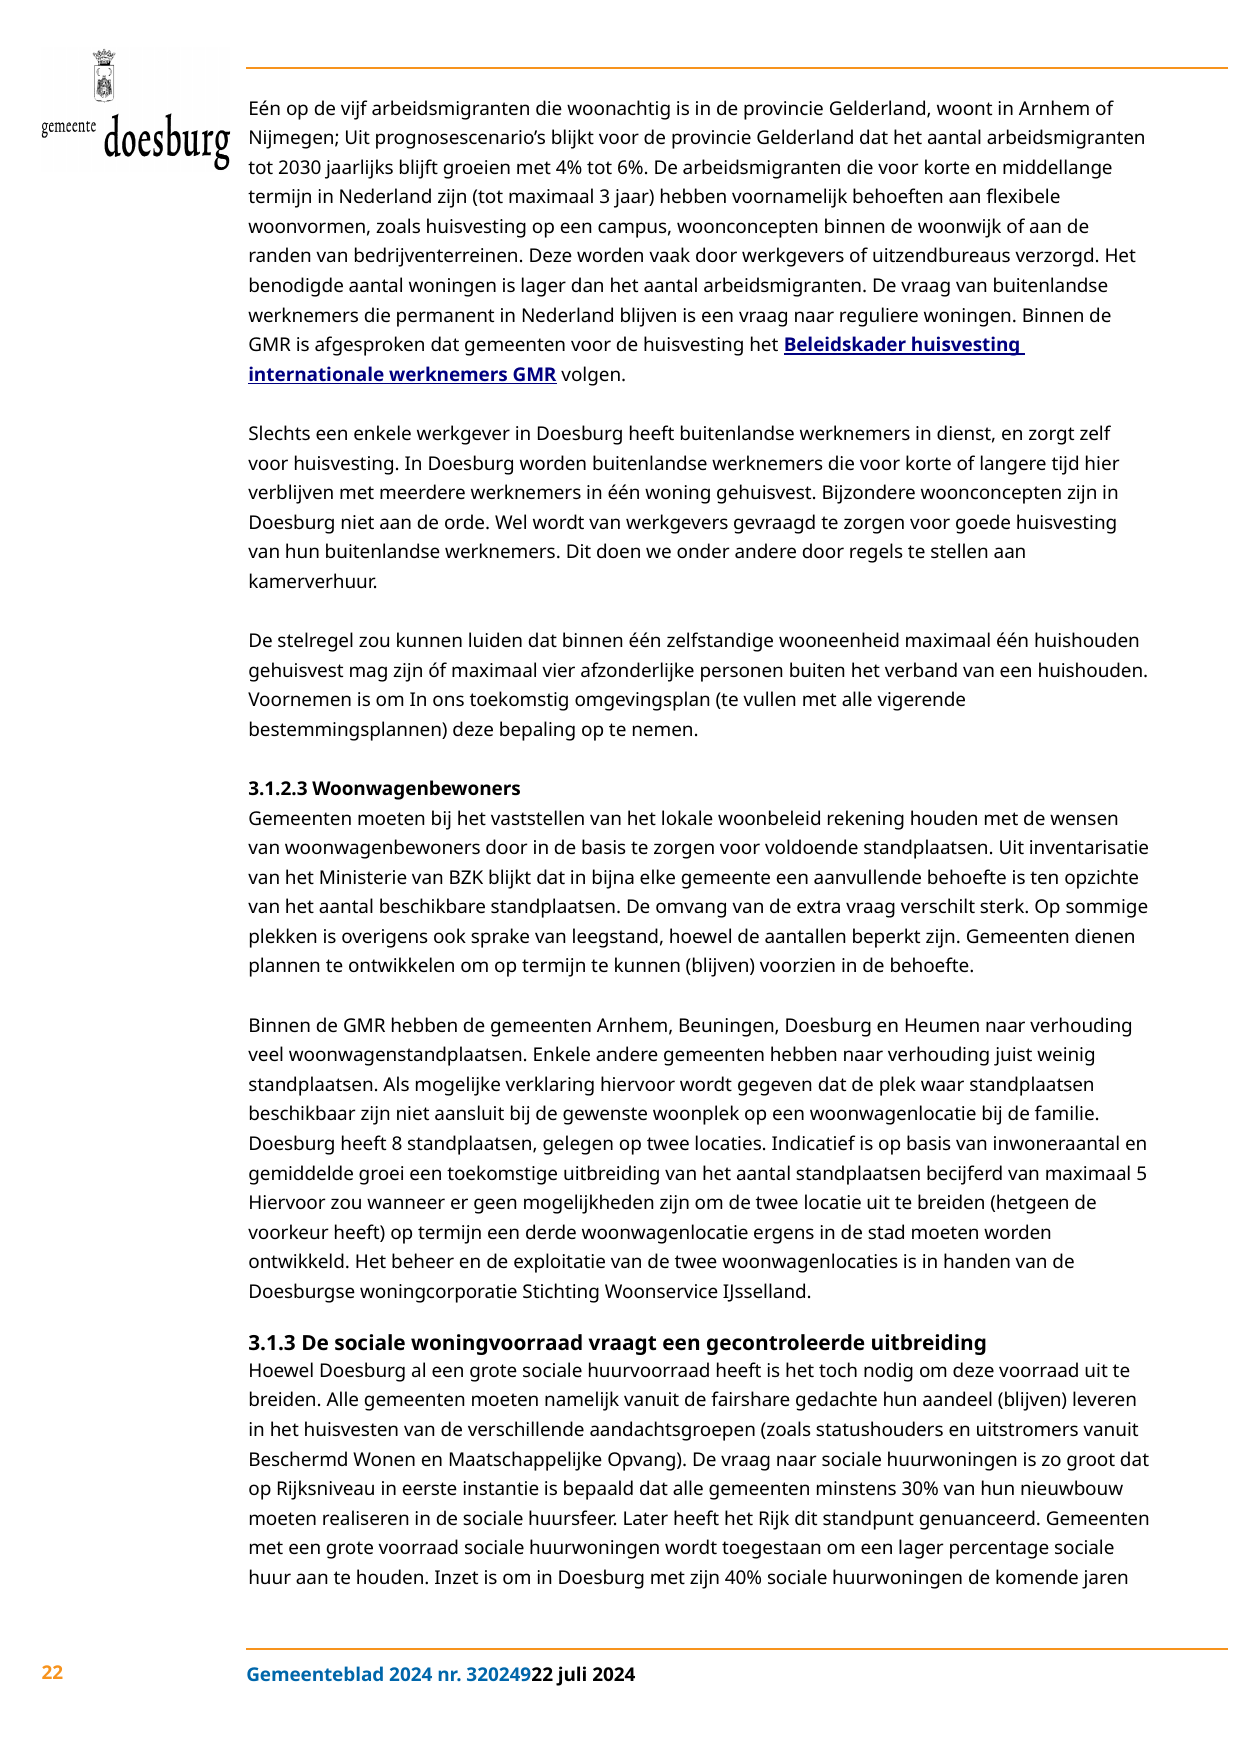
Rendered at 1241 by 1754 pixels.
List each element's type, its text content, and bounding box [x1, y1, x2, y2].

text De stelregel zou kunnen luiden dat binnen één zelfstandige wooneenheid maximaal één huishouden gehuisvest mag zijn óf maximaal vier afzonderlijke personen buiten het verband van een huishouden. Voornemen is om In ons toekomstig omgevingsplan (te vullen met alle vigerende bestemmingsplannen) deze bepaling op te nemen. [248, 627, 1152, 742]
text 3.1.3 De sociale woningvoorraad vraagt een gecontroleerde uitbreiding [248, 1328, 1152, 1357]
text Hoewel Doesburg al een grote sociale huurvoorraad heeft is het toch nodig om deze voorraad uit te breiden. Alle gemeenten moeten namelijk vanuit de fairshare gedachte hun aandeel (blijven) leveren in het huisvesten van de verschillende aandachtsgroepen (zoals statushouders en uitstromers vanuit Beschermd Wonen en Maatschappelijke Opvang). De vraag naar sociale huurwoningen is zo groot dat op Rijksniveau in eerste instantie is bepaald dat alle gemeenten minstens 30% van hun nieuwbouw moeten realiseren in de sociale huursfeer. Later heeft het Rijk dit standpunt genuanceerd. Gemeenten met een grote voorraad sociale huurwoningen wordt toegestaan om een lager percentage sociale huur aan te houden. Inzet is om in Doesburg met zijn 40% sociale huurwoningen de komende jaren [248, 1357, 1152, 1590]
text Binnen de GMR hebben de gemeenten Arnhem, Beuningen, Doesburg en Heumen naar verhouding veel woonwagenstandplaatsen. Enkele andere gemeenten hebben naar verhouding juist weinig standplaatsen. Als mogelijke verklaring hiervoor wordt gegeven dat de plek waar standplaatsen beschikbaar zijn niet aansluit bij de gewenste woonplek op een woonwagenlocatie bij de familie. Doesburg heeft 8 standplaatsen, gelegen op twee locaties. Indicatief is op basis van inwoneraantal en gemiddelde groei een toekomstige uitbreiding van het aantal standplaatsen becijferd van maximaal 5 Hiervoor zou wanneer er geen mogelijkheden zijn om de twee locatie uit te breiden (hetgeen de voorkeur heeft) op termijn een derde woonwagenlocatie ergens in de stad moeten worden ontwikkeld. Het beheer en de exploitatie van de twee woonwagenlocaties is in handen van de Doesburgse woningcorporatie Stichting Woonservice IJsselland. [248, 1012, 1152, 1304]
picture [41, 47, 231, 172]
text Slechts een enkele werkgever in Doesburg heeft buitenlandse werknemers in dienst, en zorgt zelf voor huisvesting. In Doesburg worden buitenlandse werknemers die voor korte of langere tijd hier verblijven met meerdere werknemers in één woning gehuisvest. Bijzondere woonconcepten zijn in Doesburg niet aan de orde. Wel wordt van werkgevers gevraagd te zorgen voor goede huisvesting van hun buitenlandse werknemers. Dit doen we onder andere door regels te stellen aan kamerverhuur. [248, 420, 1152, 594]
text Gemeenten moeten bij het vaststellen van het lokale woonbeleid rekening houden met de wensen van woonwagenbewoners door in de basis te zorgen voor voldoende standplaatsen. Uit inventarisatie van het Ministerie van BZK blijkt dat in bijna elke gemeente een aanvullende behoefte is ten opzichte van het aantal beschikbare standplaatsen. De omvang van de extra vraag verschilt sterk. Op sommige plekken is overigens ook sprake van leegstand, hoewel de aantallen beperkt zijn. Gemeenten dienen plannen te ontwikkelen om op termijn te kunnen (blijven) voorzien in de behoefte. [248, 805, 1152, 978]
text 3.1.2.3 Woonwagenbewoners [248, 775, 1152, 801]
text Eén op de vijf arbeidsmigranten die woonachtig is in de provincie Gelderland, woont in Arnhem of Nijmegen; Uit prognosescenario’s blijkt voor de provincie Gelderland dat het aantal arbeidsmigranten tot 2030 jaarlijks blijft groeien met 4% tot 6%. De arbeidsmigranten die voor korte en middellange termijn in Nederland zijn (tot maximaal 3 jaar) hebben voornamelijk behoeften aan flexibele woonvormen, zoals huisvesting op een campus, woonconcepten binnen de woonwijk of aan de randen van bedrijventerreinen. Deze worden vaak door werkgevers of uitzendbureaus verzorgd. Het benodigde aantal woningen is lager dan het aantal arbeidsmigranten. De vraag van buitenlandse werknemers die permanent in Nederland blijven is een vraag naar reguliere woningen. Binnen de GMR is afgesproken dat gemeenten voor de huisvesting het Beleidskader huisvesting internationale werknemers GMR volgen. [248, 95, 1152, 387]
